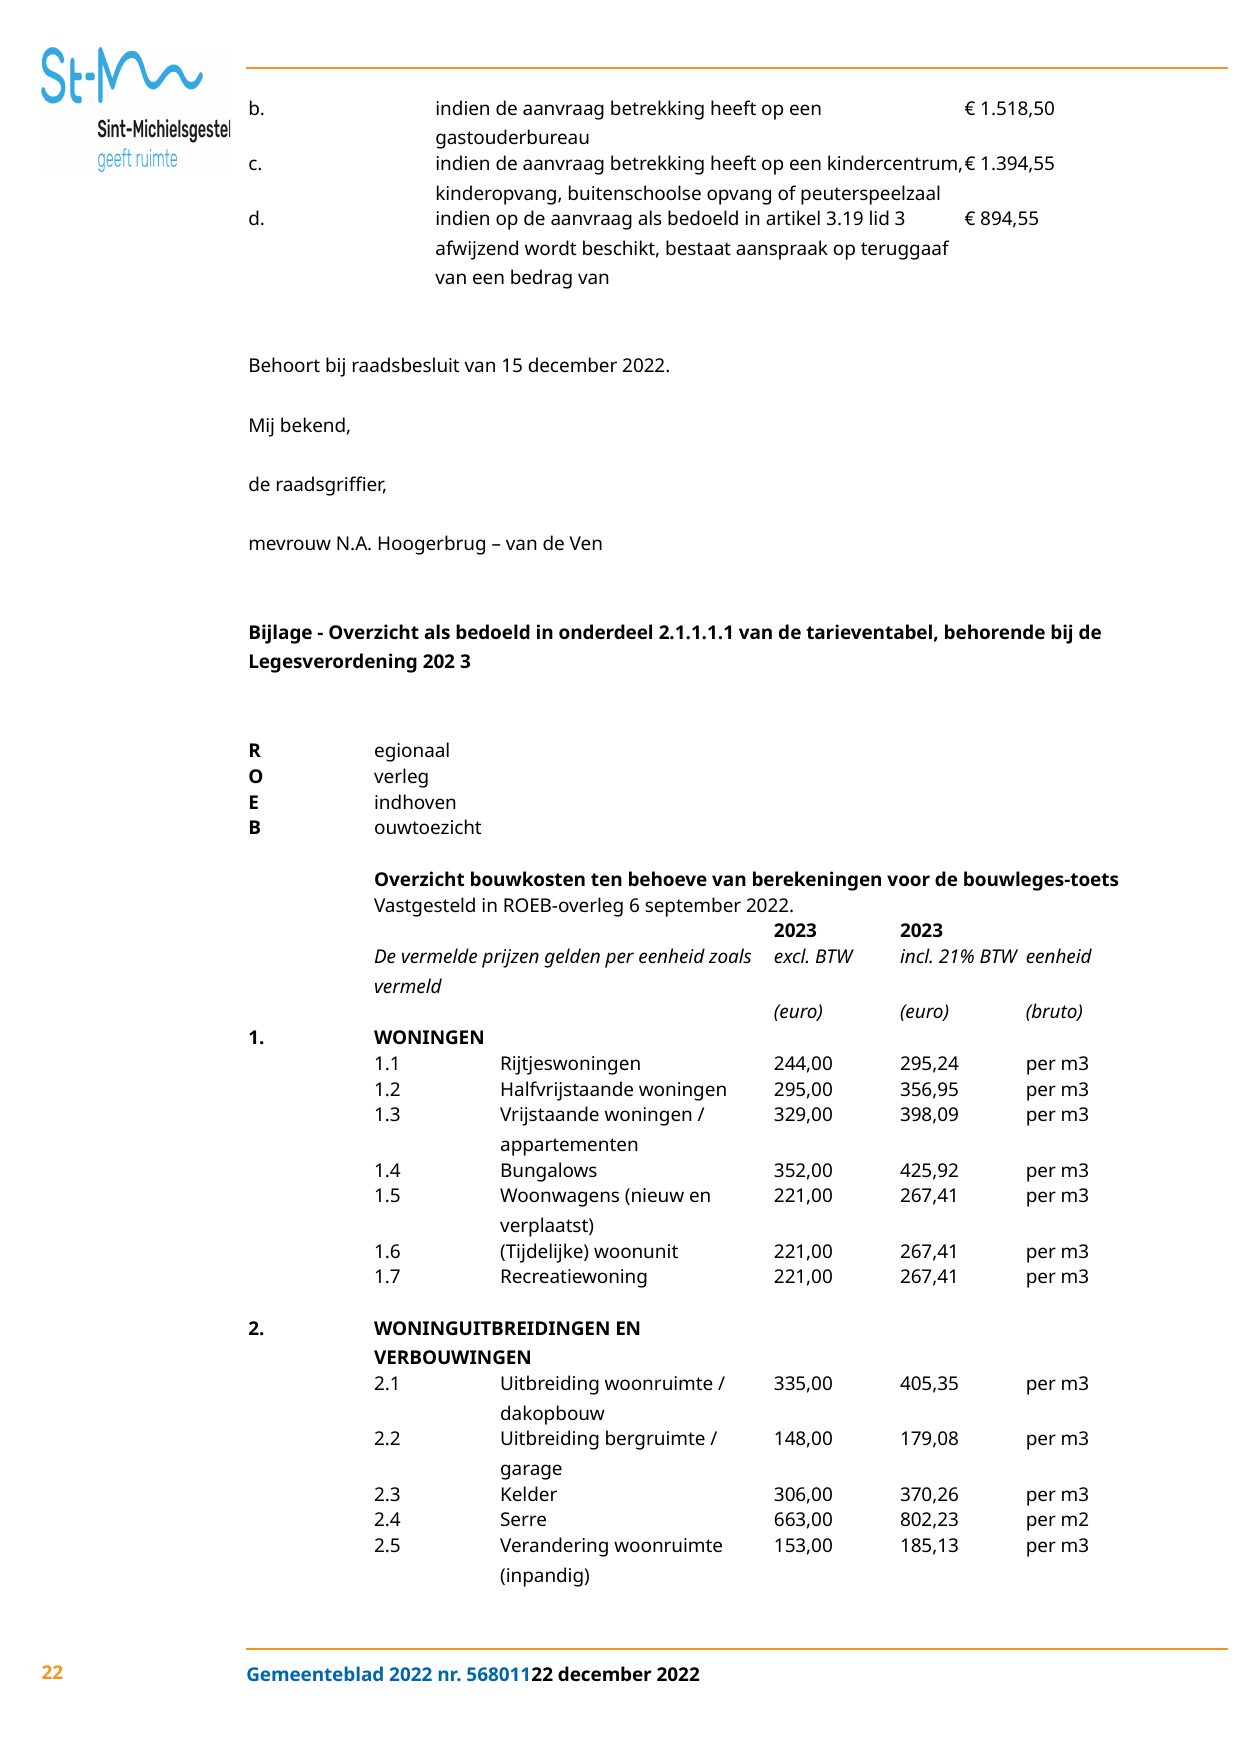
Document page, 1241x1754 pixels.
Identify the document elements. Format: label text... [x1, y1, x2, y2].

table_cell [500, 999, 774, 1024]
table_header [900, 738, 1026, 763]
table_cell 244,00 [774, 1050, 900, 1076]
table_cell 2.5 [374, 1533, 500, 1588]
table_cell indien de aanvraag betrekking heeft op een kindercentrum, kinderopvang, buitenschoolse opvang of peuterspeelzaal [435, 150, 964, 205]
table_cell [248, 866, 374, 892]
table_cell 295,00 [774, 1076, 900, 1101]
table_cell [1026, 1315, 1152, 1370]
table_cell € 1.394,55 [964, 150, 1152, 205]
table_cell [248, 1370, 374, 1426]
table_cell 1.7 [374, 1264, 500, 1289]
table_cell 352,00 [774, 1157, 900, 1182]
table_cell 335,00 [774, 1370, 900, 1426]
table_cell eenheid [1026, 943, 1152, 998]
table_cell [248, 999, 374, 1024]
table_cell ouwtoezicht [374, 815, 774, 840]
table_cell [1026, 918, 1152, 943]
table_header [1026, 738, 1152, 763]
table_cell [248, 918, 374, 943]
table_cell 221,00 [774, 1238, 900, 1263]
table_cell [774, 789, 900, 814]
table_cell [248, 1507, 374, 1532]
table_cell [248, 1533, 374, 1588]
table_cell verleg [374, 763, 774, 789]
table_cell [248, 1289, 374, 1315]
table_cell [1026, 1024, 1152, 1050]
table_cell Rijtjeswoningen [500, 1050, 774, 1076]
table_cell 1.6 [374, 1238, 500, 1263]
table_cell 2. [248, 1315, 374, 1370]
table_cell 1.4 [374, 1157, 500, 1182]
table_cell indhoven [374, 789, 774, 814]
table_header [774, 738, 900, 763]
text de raadsgriffier, [248, 471, 1152, 497]
table_cell Uitbreiding bergruimte / garage [500, 1426, 774, 1481]
table_cell [774, 815, 900, 840]
table_cell [248, 1426, 374, 1481]
table_cell 185,13 [900, 1533, 1026, 1588]
table_cell O [248, 763, 374, 789]
table_cell Vastgesteld in ROEB-overleg 6 september 2022. [374, 892, 1152, 917]
table_cell 295,24 [900, 1050, 1026, 1076]
table_cell 306,00 [774, 1481, 900, 1507]
table_cell 425,92 [900, 1157, 1026, 1182]
table_cell [900, 815, 1026, 840]
table_cell (euro) [774, 999, 900, 1024]
table_cell [900, 1024, 1026, 1050]
table_cell 1.1 [374, 1050, 500, 1076]
table_cell [248, 1183, 374, 1238]
table_cell [248, 1076, 374, 1101]
table_cell 2.2 [374, 1426, 500, 1481]
table_cell Vrijstaande woningen / appartementen [500, 1101, 774, 1157]
table_header R [248, 738, 374, 763]
table_cell per m3 [1026, 1183, 1152, 1238]
table_cell Serre [500, 1507, 774, 1532]
table_cell E [248, 789, 374, 814]
table_cell per m3 [1026, 1101, 1152, 1157]
table_cell indien de aanvraag betrekking heeft op een gastouderbureau [435, 95, 964, 150]
table_cell [774, 1289, 900, 1315]
table_cell 2.1 [374, 1370, 500, 1426]
table_cell [374, 999, 500, 1024]
table_cell b. [248, 95, 435, 150]
table_cell [248, 1264, 374, 1289]
table_cell [248, 1157, 374, 1182]
table_cell WONINGEN [374, 1024, 774, 1050]
table_cell (euro) [900, 999, 1026, 1024]
text Bijlage - Overzicht als bedoeld in onderdeel 2.1.1.1.1 van de tarieventabel, behorende bij de Legesverordening 202 3 [248, 619, 1152, 674]
table_cell € 1.518,50 [964, 95, 1152, 150]
table_cell 267,41 [900, 1238, 1026, 1263]
table_cell 221,00 [774, 1183, 900, 1238]
table_cell per m3 [1026, 1370, 1152, 1426]
table_cell per m3 [1026, 1076, 1152, 1101]
table_cell 802,23 [900, 1507, 1026, 1532]
table_cell [1026, 840, 1152, 866]
table_cell 1. [248, 1024, 374, 1050]
table_cell 179,08 [900, 1426, 1026, 1481]
table_header egionaal [374, 738, 774, 763]
table_cell [248, 840, 374, 866]
table_cell per m3 [1026, 1426, 1152, 1481]
table_cell 2023 [900, 918, 1026, 943]
table_cell per m3 [1026, 1533, 1152, 1588]
table_cell [774, 1315, 900, 1370]
table_cell [774, 763, 900, 789]
table_cell [374, 918, 500, 943]
table_cell 405,35 [900, 1370, 1026, 1426]
table_cell [900, 1315, 1026, 1370]
table_cell 2.3 [374, 1481, 500, 1507]
table_cell [900, 1289, 1026, 1315]
table_cell indien op de aanvraag als bedoeld in artikel 3.19 lid 3 afwijzend wordt beschikt, bestaat aanspraak op teruggaaf van een bedrag van [435, 205, 964, 290]
table_cell 1.2 [374, 1076, 500, 1101]
table_cell [248, 1101, 374, 1157]
table_cell Halfvrijstaande woningen [500, 1076, 774, 1101]
table_cell [500, 1289, 774, 1315]
text mevrouw N.A. Hoogerbrug – van de Ven [248, 530, 1152, 556]
table_cell [248, 1050, 374, 1076]
table_cell [374, 840, 500, 866]
picture [41, 47, 231, 172]
table_cell 398,09 [900, 1101, 1026, 1157]
table_cell [900, 840, 1026, 866]
table_cell [500, 840, 774, 866]
table_cell c. [248, 150, 435, 205]
table_cell B [248, 815, 374, 840]
table_cell per m3 [1026, 1264, 1152, 1289]
table_cell 2023 [774, 918, 900, 943]
table_cell Kelder [500, 1481, 774, 1507]
table_cell [774, 1024, 900, 1050]
table_cell 267,41 [900, 1183, 1026, 1238]
table_cell Overzicht bouwkosten ten behoeve van berekeningen voor de bouwleges-toets [374, 866, 1152, 892]
table_cell 2.4 [374, 1507, 500, 1532]
table_cell per m3 [1026, 1481, 1152, 1507]
table_cell [774, 840, 900, 866]
text Mij bekend, [248, 412, 1152, 438]
table_cell 356,95 [900, 1076, 1026, 1101]
table_cell WONINGUITBREIDINGEN EN VERBOUWINGEN [374, 1315, 774, 1370]
table_cell incl. 21% BTW [900, 943, 1026, 998]
table_cell 267,41 [900, 1264, 1026, 1289]
table_cell per m3 [1026, 1238, 1152, 1263]
table_cell [900, 789, 1026, 814]
text Behoort bij raadsbesluit van 15 december 2022. [248, 353, 1152, 378]
table_cell Uitbreiding woonruimte / dakopbouw [500, 1370, 774, 1426]
table_cell excl. BTW [774, 943, 900, 998]
table_cell Verandering woonruimte (inpandig) [500, 1533, 774, 1588]
table_cell [248, 1238, 374, 1263]
table_cell [248, 943, 374, 998]
table_cell 663,00 [774, 1507, 900, 1532]
table_cell (Tijdelijke) woonunit [500, 1238, 774, 1263]
table_cell 1.5 [374, 1183, 500, 1238]
table_cell [500, 918, 774, 943]
table_cell d. [248, 205, 435, 290]
table_cell [1026, 1289, 1152, 1315]
table_cell 1.3 [374, 1101, 500, 1157]
table_cell Bungalows [500, 1157, 774, 1182]
table_cell De vermelde prijzen gelden per eenheid zoals vermeld [374, 943, 774, 998]
table_cell Woonwagens (nieuw en verplaatst) [500, 1183, 774, 1238]
table_cell 148,00 [774, 1426, 900, 1481]
table_cell per m2 [1026, 1507, 1152, 1532]
table_cell [1026, 763, 1152, 789]
table_cell per m3 [1026, 1050, 1152, 1076]
table_cell 370,26 [900, 1481, 1026, 1507]
table_cell € 894,55 [964, 205, 1152, 290]
table_cell 221,00 [774, 1264, 900, 1289]
table_cell [248, 1481, 374, 1507]
table_cell [1026, 789, 1152, 814]
table_cell [900, 763, 1026, 789]
table_cell [1026, 815, 1152, 840]
table_cell [248, 892, 374, 917]
table_cell 153,00 [774, 1533, 900, 1588]
table_cell per m3 [1026, 1157, 1152, 1182]
table_cell 329,00 [774, 1101, 900, 1157]
table_cell [374, 1289, 500, 1315]
table_cell Recreatiewoning [500, 1264, 774, 1289]
table_cell (bruto) [1026, 999, 1152, 1024]
